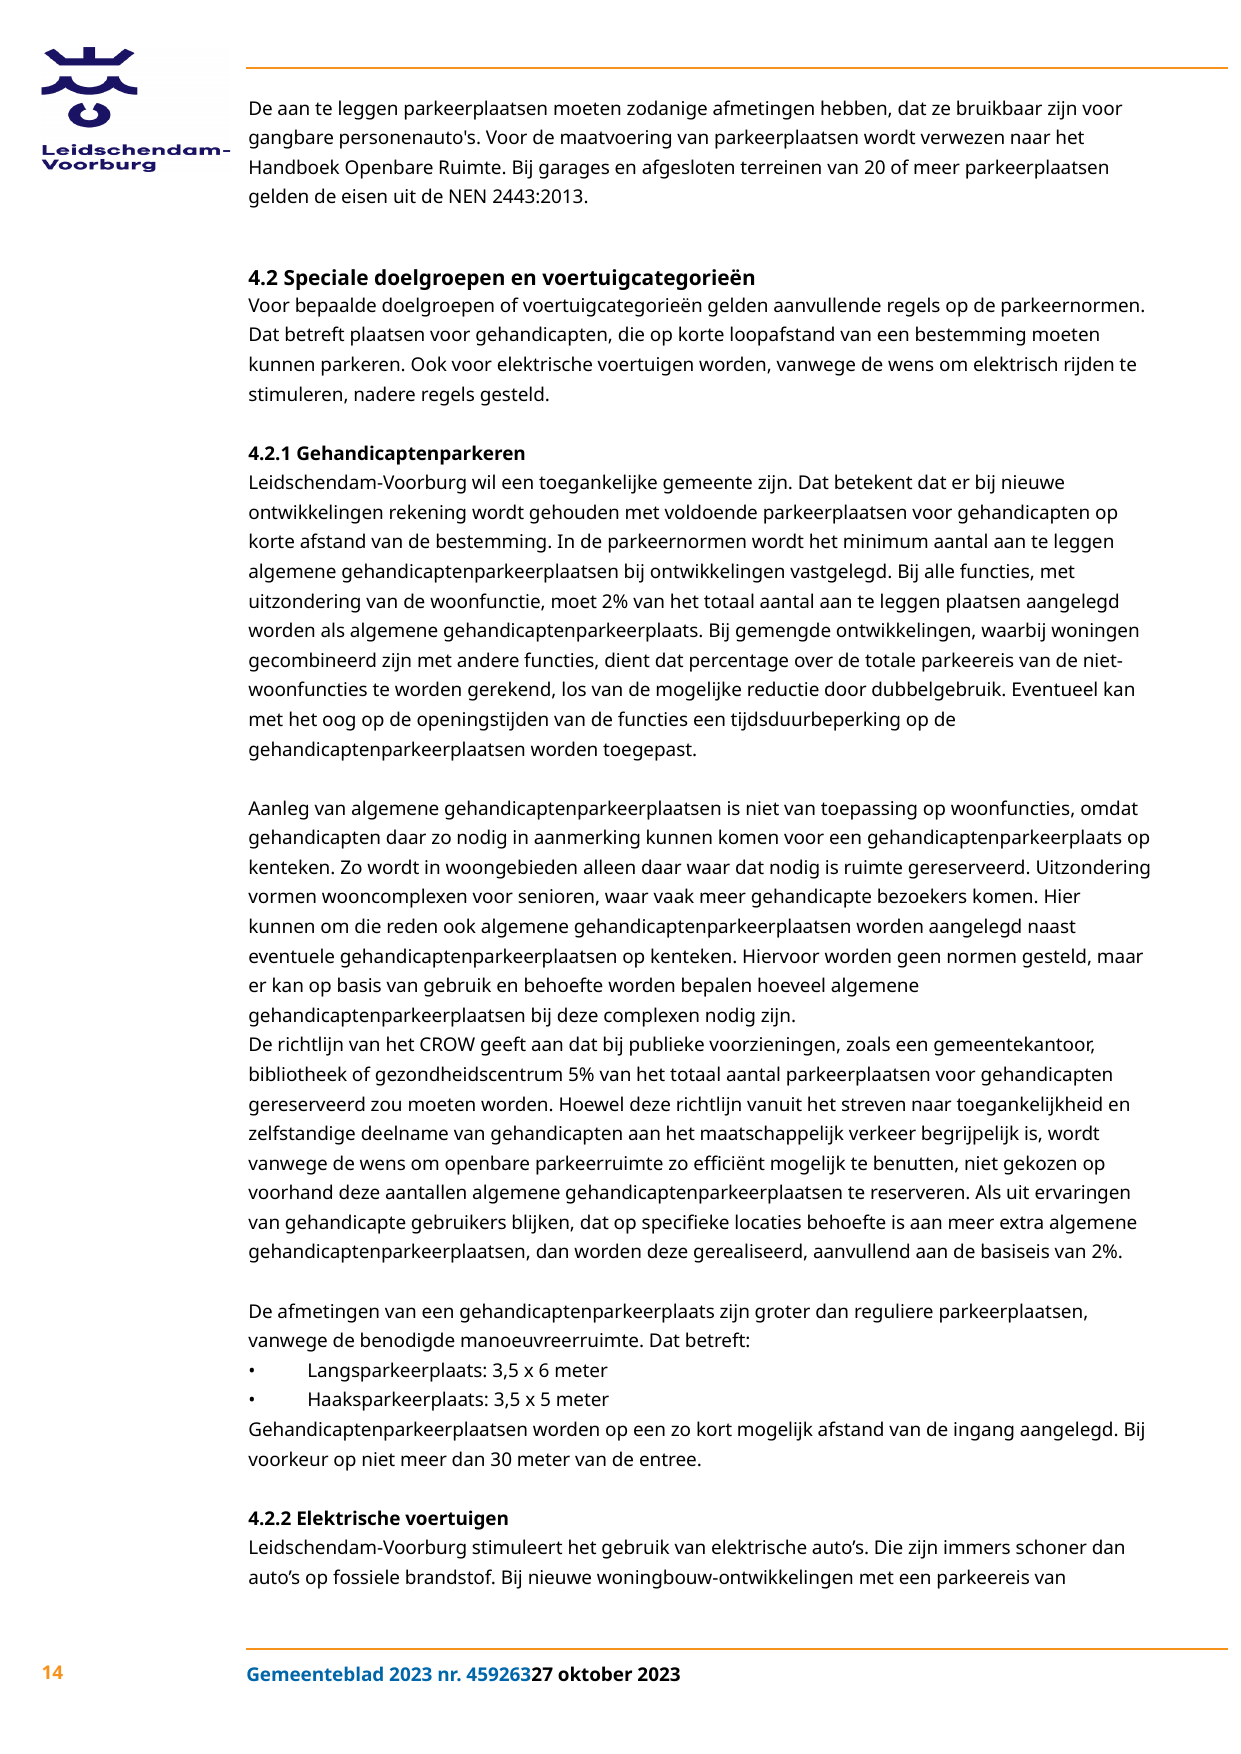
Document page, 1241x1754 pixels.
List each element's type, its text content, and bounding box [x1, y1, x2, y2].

text Leidschendam-Voorburg wil een toegankelijke gemeente zijn. Dat betekent dat er bij nieuwe ontwikkelingen rekening wordt gehouden met voldoende parkeerplaatsen voor gehandicapten op korte afstand van de bestemming. In de parkeernormen wordt het minimum aantal aan te leggen algemene gehandicaptenparkeerplaatsen bij ontwikkelingen vastgelegd. Bij alle functies, met uitzondering van de woonfunctie, moet 2% van het totaal aantal aan te leggen plaatsen aangelegd worden als algemene gehandicaptenparkeerplaats. Bij gemengde ontwikkelingen, waarbij woningen gecombineerd zijn met andere functies, dient dat percentage over de totale parkeereis van de niet-woonfuncties te worden gerekend, los van de mogelijke reductie door dubbelgebruik. Eventueel kan met het oog op de openingstijden van de functies een tijdsduurbeperking op de gehandicaptenparkeerplaatsen worden toegepast. [248, 469, 1152, 761]
text Leidschendam-Voorburg stimuleert het gebruik van elektrische auto’s. Die zijn immers schoner dan auto’s op fossiele brandstof. Bij nieuwe woningbouw-ontwikkelingen met een parkeereis van [248, 1534, 1152, 1590]
text De afmetingen van een gehandicaptenparkeerplaats zijn groter dan reguliere parkeerplaatsen, vanwege de benodigde manoeuvreerruimte. Dat betreft: [248, 1298, 1152, 1353]
text 4.2 Speciale doelgroepen en voertuigcategorieën [248, 263, 1152, 292]
text 4.2.1 Gehandicaptenparkeren [248, 440, 1152, 466]
text Aanleg van algemene gehandicaptenparkeerplaatsen is niet van toepassing op woonfuncties, omdat gehandicapten daar zo nodig in aanmerking kunnen komen voor een gehandicaptenparkeerplaats op kenteken. Zo wordt in woongebieden alleen daar waar dat nodig is ruimte gereserveerd. Uitzondering vormen wooncomplexen voor senioren, waar vaak meer gehandicapte bezoekers komen. Hier kunnen om die reden ook algemene gehandicaptenparkeerplaatsen worden aangelegd naast eventuele gehandicaptenparkeerplaatsen op kenteken. Hiervoor worden geen normen gesteld, maar er kan op basis van gebruik en behoefte worden bepalen hoeveel algemene gehandicaptenparkeerplaatsen bij deze complexen nodig zijn. [248, 795, 1152, 1028]
list Haaksparkeerplaats: 3,5 x 5 meter [248, 1387, 1152, 1412]
text Gehandicaptenparkeerplaatsen worden op een zo kort mogelijk afstand van de ingang aangelegd. Bij voorkeur op niet meer dan 30 meter van de entree. [248, 1416, 1152, 1471]
text Voor bepaalde doelgroepen of voertuigcategorieën gelden aanvullende regels op de parkeernormen. Dat betreft plaatsen voor gehandicapten, die op korte loopafstand van een bestemming moeten kunnen parkeren. Ook voor elektrische voertuigen worden, vanwege de wens om elektrisch rijden te stimuleren, nadere regels gesteld. [248, 292, 1152, 406]
text 4.2.2 Elektrische voertuigen [248, 1505, 1152, 1531]
text De aan te leggen parkeerplaatsen moeten zodanige afmetingen hebben, dat ze bruikbaar zijn voor gangbare personenauto's. Voor de maatvoering van parkeerplaatsen wordt verwezen naar het Handboek Openbare Ruimte. Bij garages en afgesloten terreinen van 20 of meer parkeerplaatsen gelden de eisen uit de NEN 2443:2013. [248, 95, 1152, 209]
picture [41, 47, 231, 172]
list Langsparkeerplaats: 3,5 x 6 meter [248, 1357, 1152, 1383]
text De richtlijn van het CROW geeft aan dat bij publieke voorzieningen, zoals een gemeentekantoor, bibliotheek of gezondheidscentrum 5% van het totaal aantal parkeerplaatsen voor gehandicapten gereserveerd zou moeten worden. Hoewel deze richtlijn vanuit het streven naar toegankelijkheid en zelfstandige deelname van gehandicapten aan het maatschappelijk verkeer begrijpelijk is, wordt vanwege de wens om openbare parkeerruimte zo efficiënt mogelijk te benutten, niet gekozen op voorhand deze aantallen algemene gehandicaptenparkeerplaatsen te reserveren. Als uit ervaringen van gehandicapte gebruikers blijken, dat op specifieke locaties behoefte is aan meer extra algemene gehandicaptenparkeerplaatsen, dan worden deze gerealiseerd, aanvullend aan de basiseis van 2%. [248, 1032, 1152, 1264]
